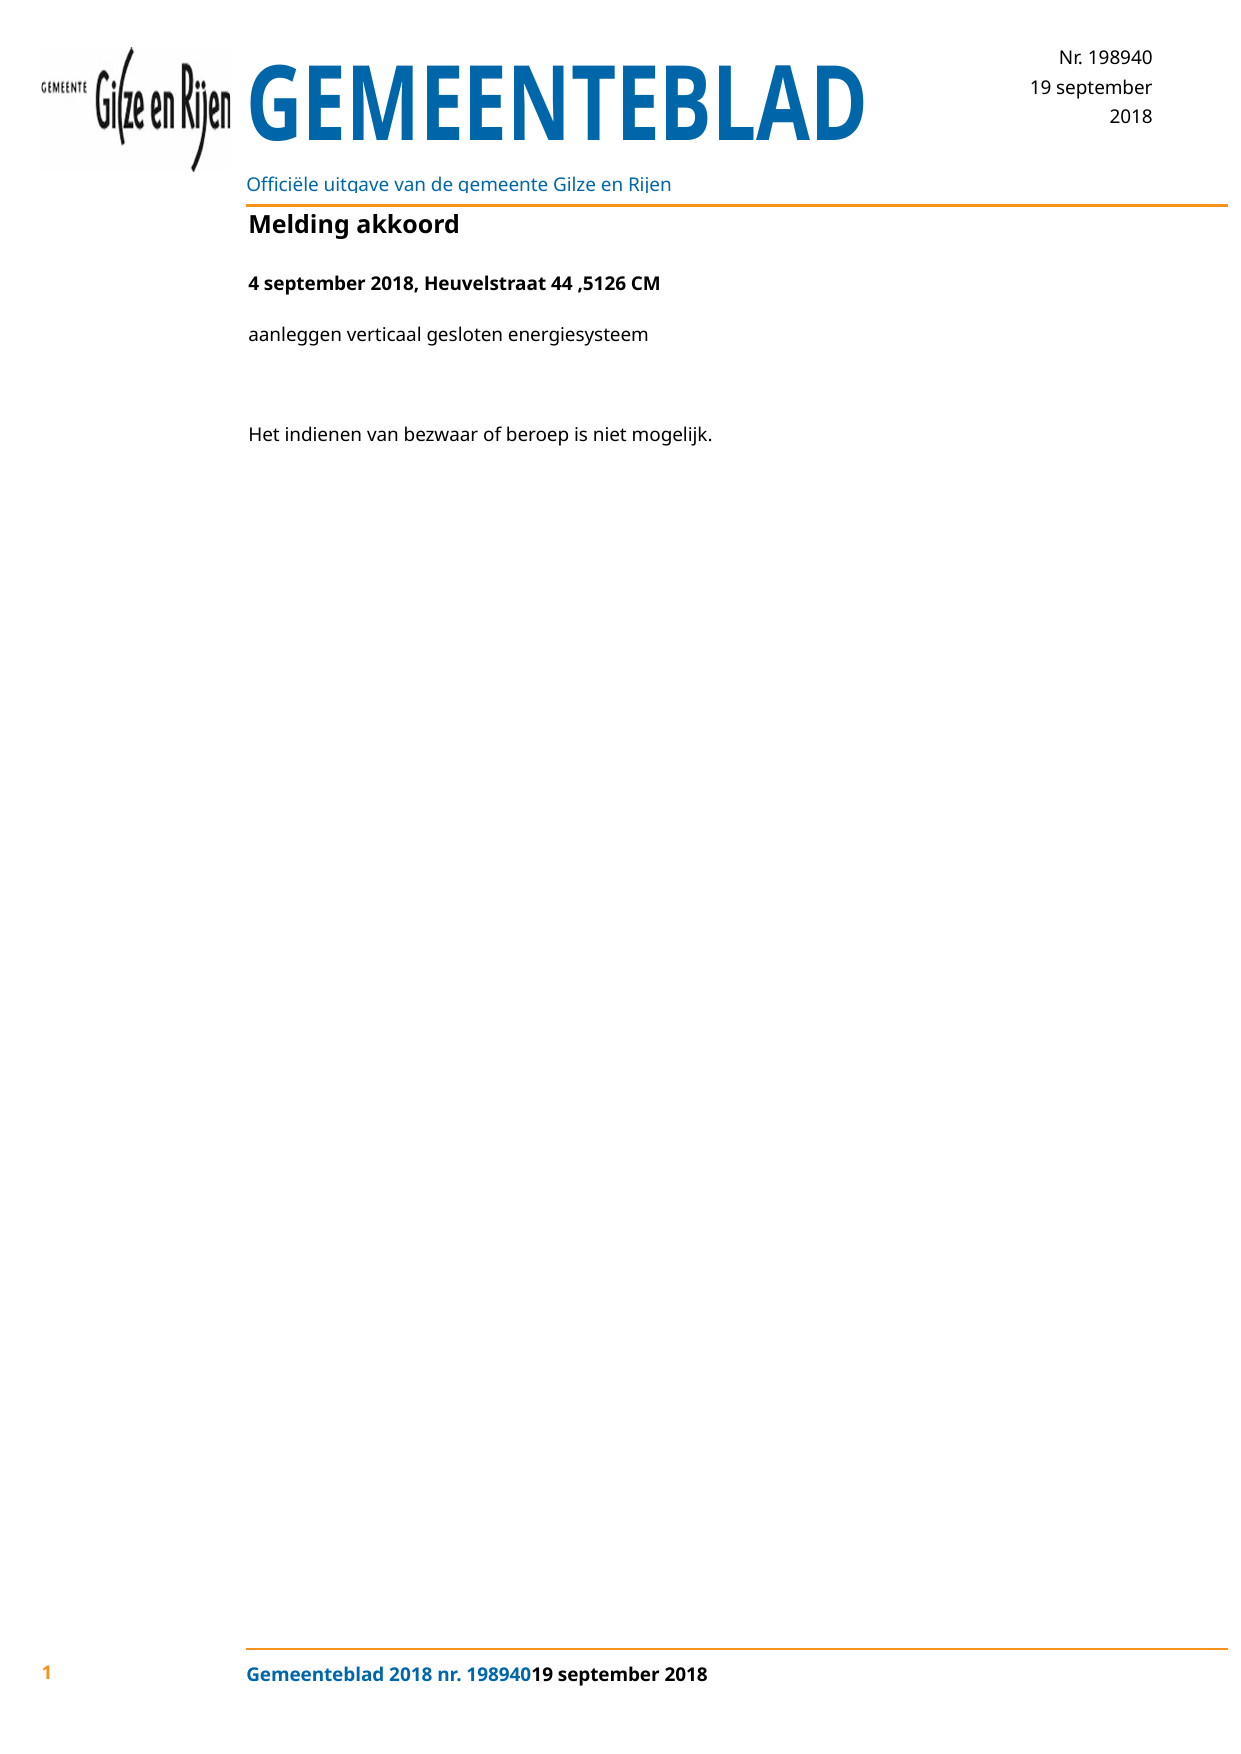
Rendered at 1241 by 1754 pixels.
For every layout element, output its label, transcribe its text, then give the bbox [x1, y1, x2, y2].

text aanleggen verticaal gesloten energiesysteem [248, 321, 1152, 346]
text Melding akkoord [248, 207, 1152, 241]
picture [41, 47, 231, 172]
text Het indienen van bezwaar of beroep is niet mogelijk. [248, 422, 1152, 447]
text 4 september 2018, Heuvelstraat 44 ,5126 CM [248, 270, 1152, 296]
